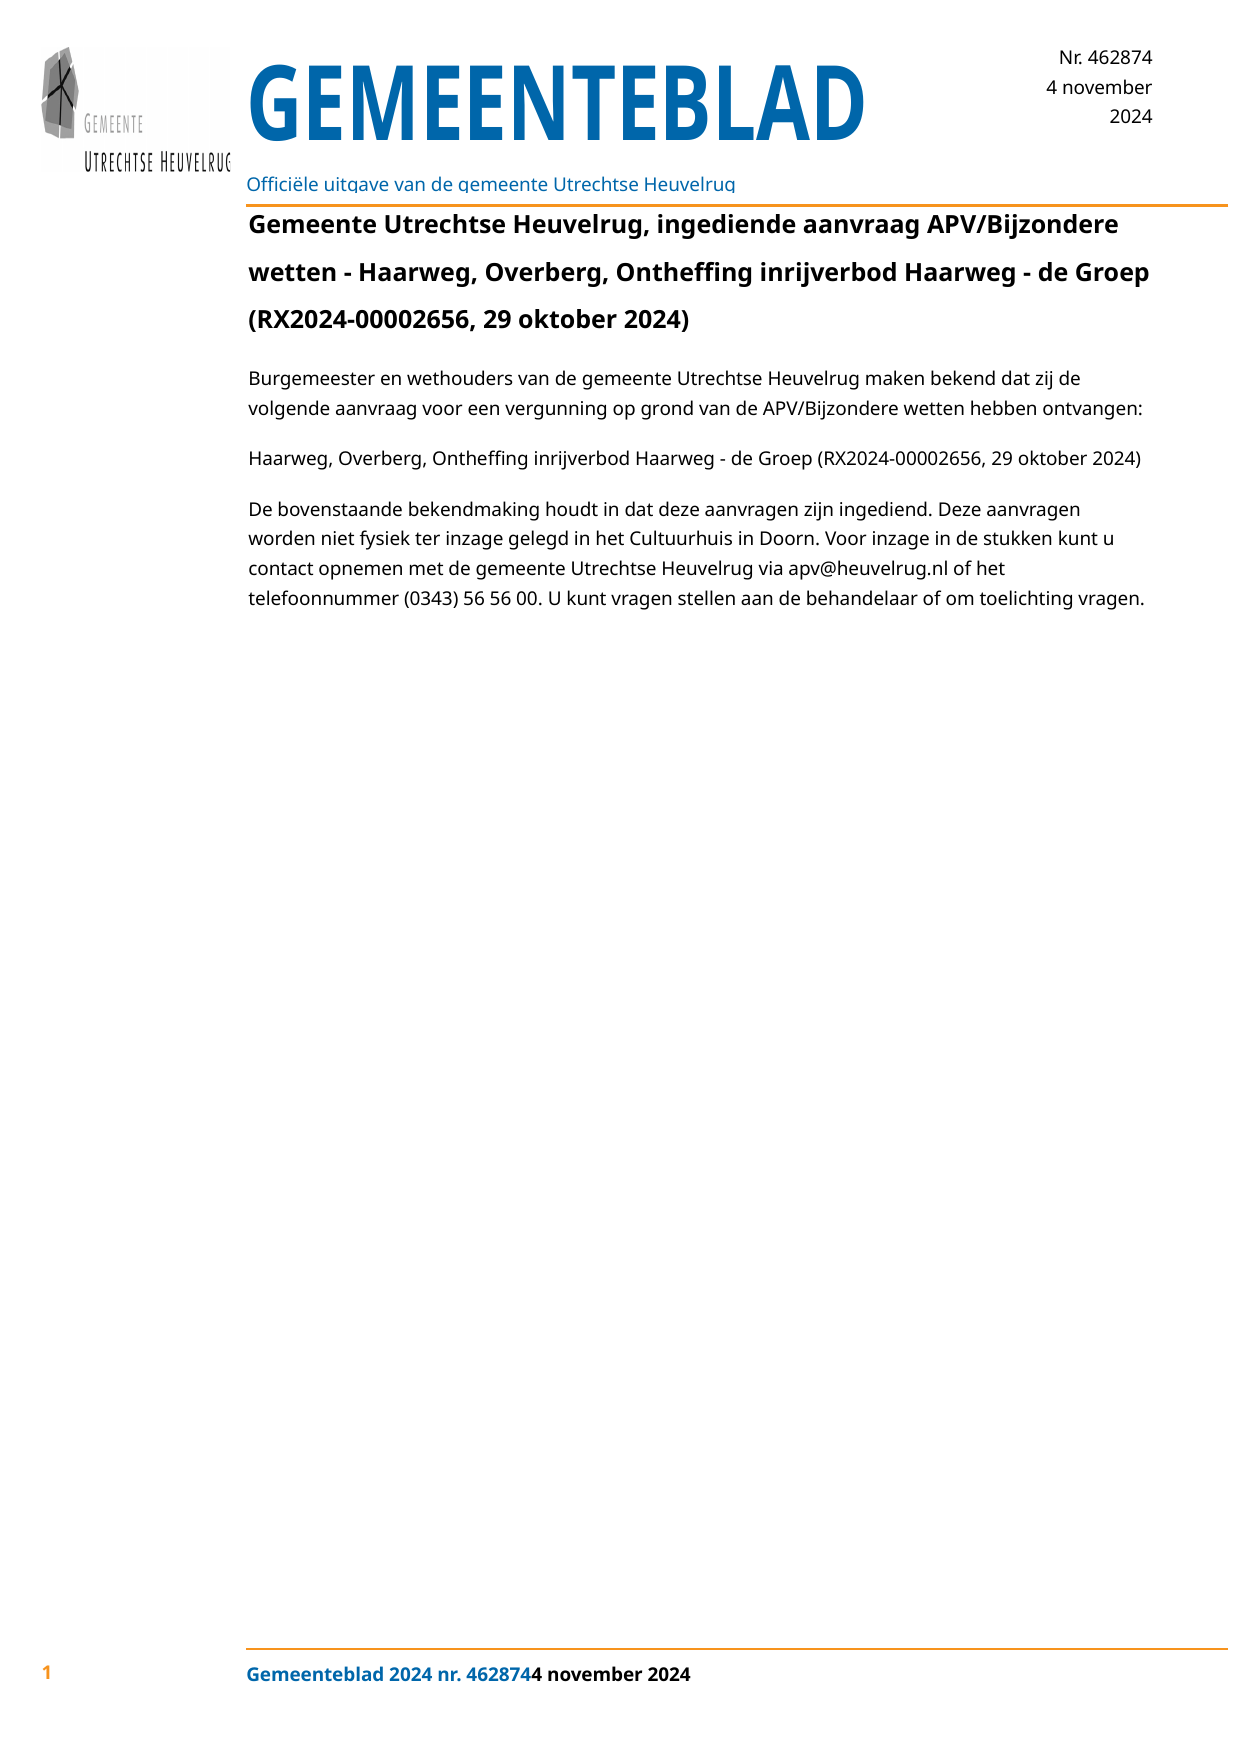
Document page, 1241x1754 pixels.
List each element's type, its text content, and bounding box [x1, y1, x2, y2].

text Burgemeester en wethouders van de gemeente Utrechtse Heuvelrug maken bekend dat zij de volgende aanvraag voor een vergunning op grond van de APV/Bijzondere wetten hebben ontvangen: [248, 366, 1152, 421]
text Gemeente Utrechtse Heuvelrug, ingediende aanvraag APV/Bijzondere wetten - Haarweg, Overberg, Ontheffing inrijverbod Haarweg - de Groep (RX2024-00002656, 29 oktober 2024) [248, 207, 1152, 336]
text De bovenstaande bekendmaking houdt in dat deze aanvragen zijn ingediend. Deze aanvragen worden niet fysiek ter inzage gelegd in het Cultuurhuis in Doorn. Voor inzage in de stukken kunt u contact opnemen met de gemeente Utrechtse Heuvelrug via apv@heuvelrug.nl of het telefoonnummer (0343) 56 56 00. U kunt vragen stellen aan de behandelaar of om toelichting vragen. [248, 496, 1152, 610]
text Haarweg, Overberg, Ontheffing inrijverbod Haarweg - de Groep (RX2024-00002656, 29 oktober 2024) [248, 446, 1152, 471]
picture [41, 47, 231, 172]
